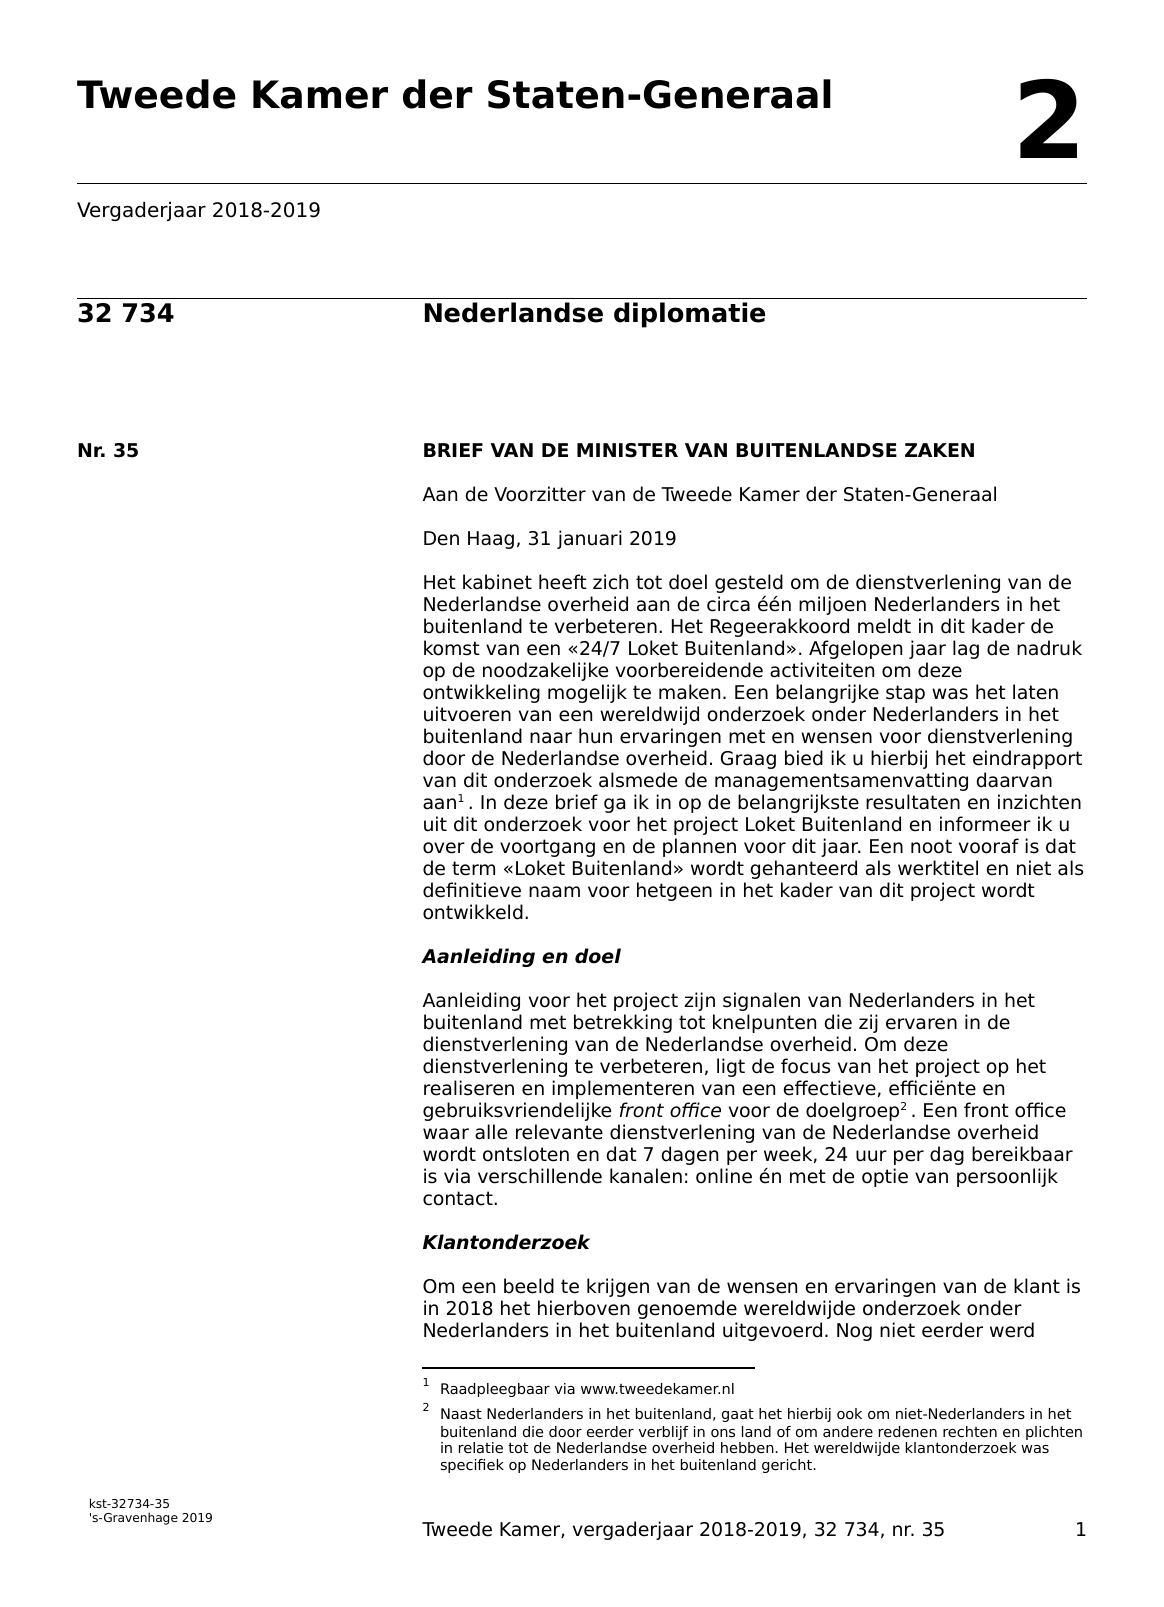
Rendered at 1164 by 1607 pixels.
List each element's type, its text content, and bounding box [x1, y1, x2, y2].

table_cell Vergaderjaar 2018-2019 [77, 184, 1087, 298]
text Het kabinet heeft zich tot doel gesteld om de dienstverlening van de Nederlandse overheid aan de circa één miljoen Nederlanders in het buitenland te verbeteren. Het Regeerakkoord meldt in dit kader de komst van een «24/7 Loket Buitenland». Afgelopen jaar lag de nadruk op de noodzakelijke voorbereidende activiteiten om deze ontwikkeling mogelijk te maken. Een belangrijke stap was het laten uitvoeren van een wereldwijd onderzoek onder Nederlanders in het buitenland naar hun ervaringen met en wensen voor dienstverlening door de Nederlandse overheid. Graag bied ik u hierbij het eindrapport van dit onderzoek alsmede de managementsamenvatting daarvan aan. In deze brief ga ik in op de belangrijkste resultaten en inzichten uit dit onderzoek voor het project Loket Buitenland en informeer ik u over de voortgang en de plannen voor dit jaar. Een noot vooraf is dat de term «Loket Buitenland» wordt gehanteerd als werktitel en niet als definitieve naam voor hetgeen in het kader van dit project wordt ontwikkeld. [422, 572, 1087, 924]
text Aanleiding voor het project zijn signalen van Nederlanders in het buitenland met betrekking tot knelpunten die zij ervaren in de dienstverlening van de Nederlandse overheid. Om deze dienstverlening te verbeteren, ligt de focus van het project op het realiseren en implementeren van een effectieve, efficiënte en gebruiksvriendelijke front office voor de doelgroep. Een front office waar alle relevante dienstverlening van de Nederlandse overheid wordt ontsloten en dat 7 dagen per week, 24 uur per dag bereikbaar is via verschillende kanalen: online én met de optie van persoonlijk contact. [422, 990, 1087, 1210]
text Om een beeld te krijgen van de wensen en ervaringen van de klant is in 2018 het hierboven genoemde wereldwijde onderzoek onder Nederlanders in het buitenland uitgevoerd. Nog niet eerder werd [422, 1276, 1087, 1342]
text 's-Gravenhage 2019 [88, 1511, 323, 1525]
text Naast Nederlanders in het buitenland, gaat het hierbij ook om niet-Nederlanders in het buitenland die door eerder verblijf in ons land of om andere redenen rechten en plichten in relatie tot de Nederlandse overheid hebben. Het wereldwijde klantonderzoek was specifiek op Nederlanders in het buitenland gericht. [422, 1402, 1087, 1474]
text kst-32734-35 [88, 1497, 323, 1511]
subtitle Klantonderzoek [422, 1232, 1087, 1254]
text Den Haag, 31 januari 2019 [422, 528, 1087, 550]
table_header Tweede Kamer der Staten-Generaal [77, 59, 886, 183]
table_header 2 [886, 59, 1087, 183]
text Aan de Voorzitter van de Tweede Kamer der Staten-Generaal [422, 484, 1087, 506]
subtitle Aanleiding en doel [422, 946, 1087, 968]
subtitle Nr. 35 BRIEF VAN DE MINISTER VAN BUITENLANDSE ZAKEN [77, 440, 1087, 462]
text Raadpleegbaar via www.tweedekamer.nl [422, 1377, 1087, 1399]
subtitle 32 734 Nederlandse diplomatie [77, 299, 1087, 329]
